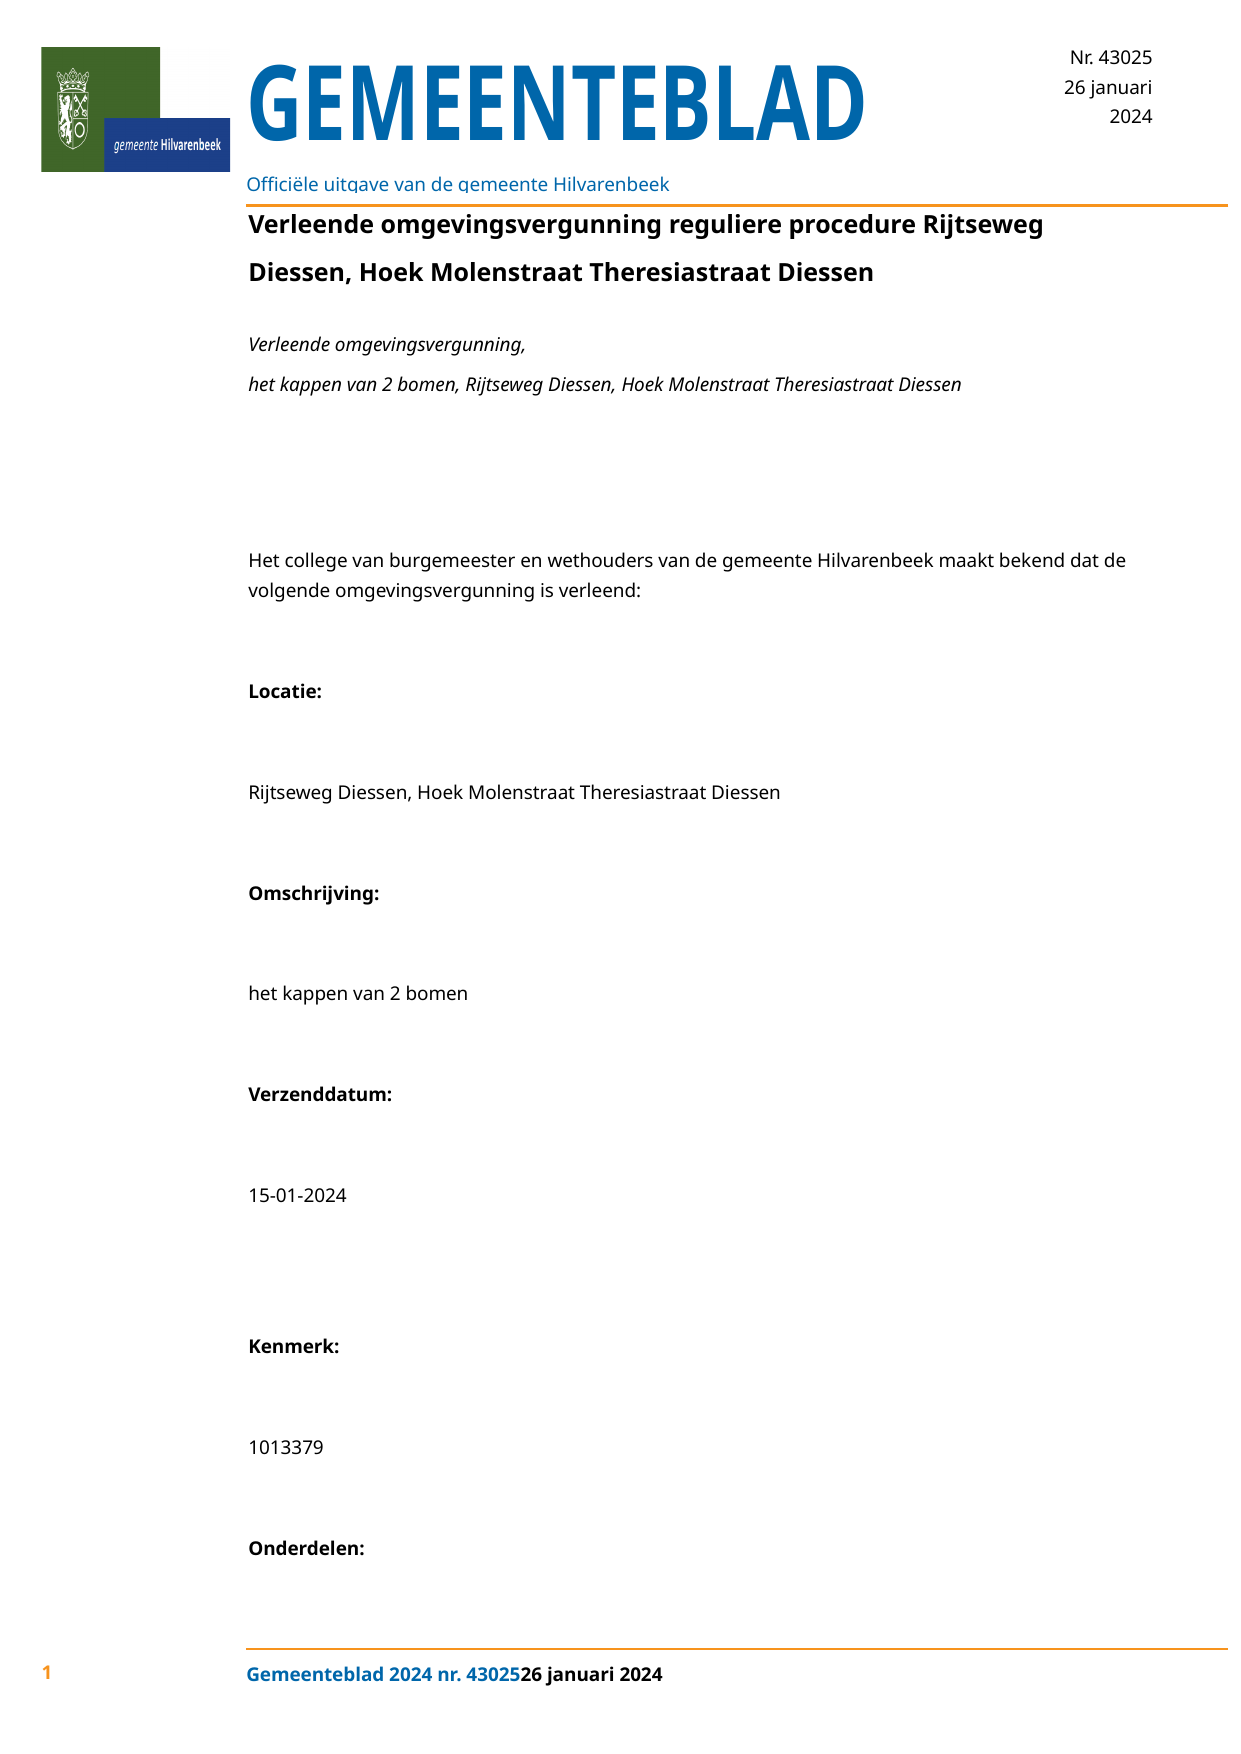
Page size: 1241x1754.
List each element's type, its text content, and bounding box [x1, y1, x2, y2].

text Omschrijving: [248, 880, 1152, 906]
text Locatie: [248, 678, 1152, 704]
text 1013379 [248, 1434, 1152, 1460]
text Verzenddatum: [248, 1081, 1152, 1107]
text het kappen van 2 bomen, Rijtseweg Diessen, Hoek Molenstraat Theresiastraat Diessen [248, 371, 1152, 396]
text het kappen van 2 bomen [248, 981, 1152, 1006]
text Kenmerk: [248, 1333, 1152, 1359]
text Rijtseweg Diessen, Hoek Molenstraat Theresiastraat Diessen [248, 779, 1152, 805]
text Het college van burgemeester en wethouders van de gemeente Hilvarenbeek maakt bekend dat de volgende omgevingsvergunning is verleend: [248, 548, 1152, 603]
text 15-01-2024 [248, 1182, 1152, 1208]
text Onderdelen: [248, 1535, 1152, 1561]
picture [41, 47, 231, 172]
text Verleende omgevingsvergunning, [248, 331, 1152, 357]
text Verleende omgevingsvergunning reguliere procedure Rijtseweg Diessen, Hoek Molenstraat Theresiastraat Diessen [248, 207, 1152, 288]
